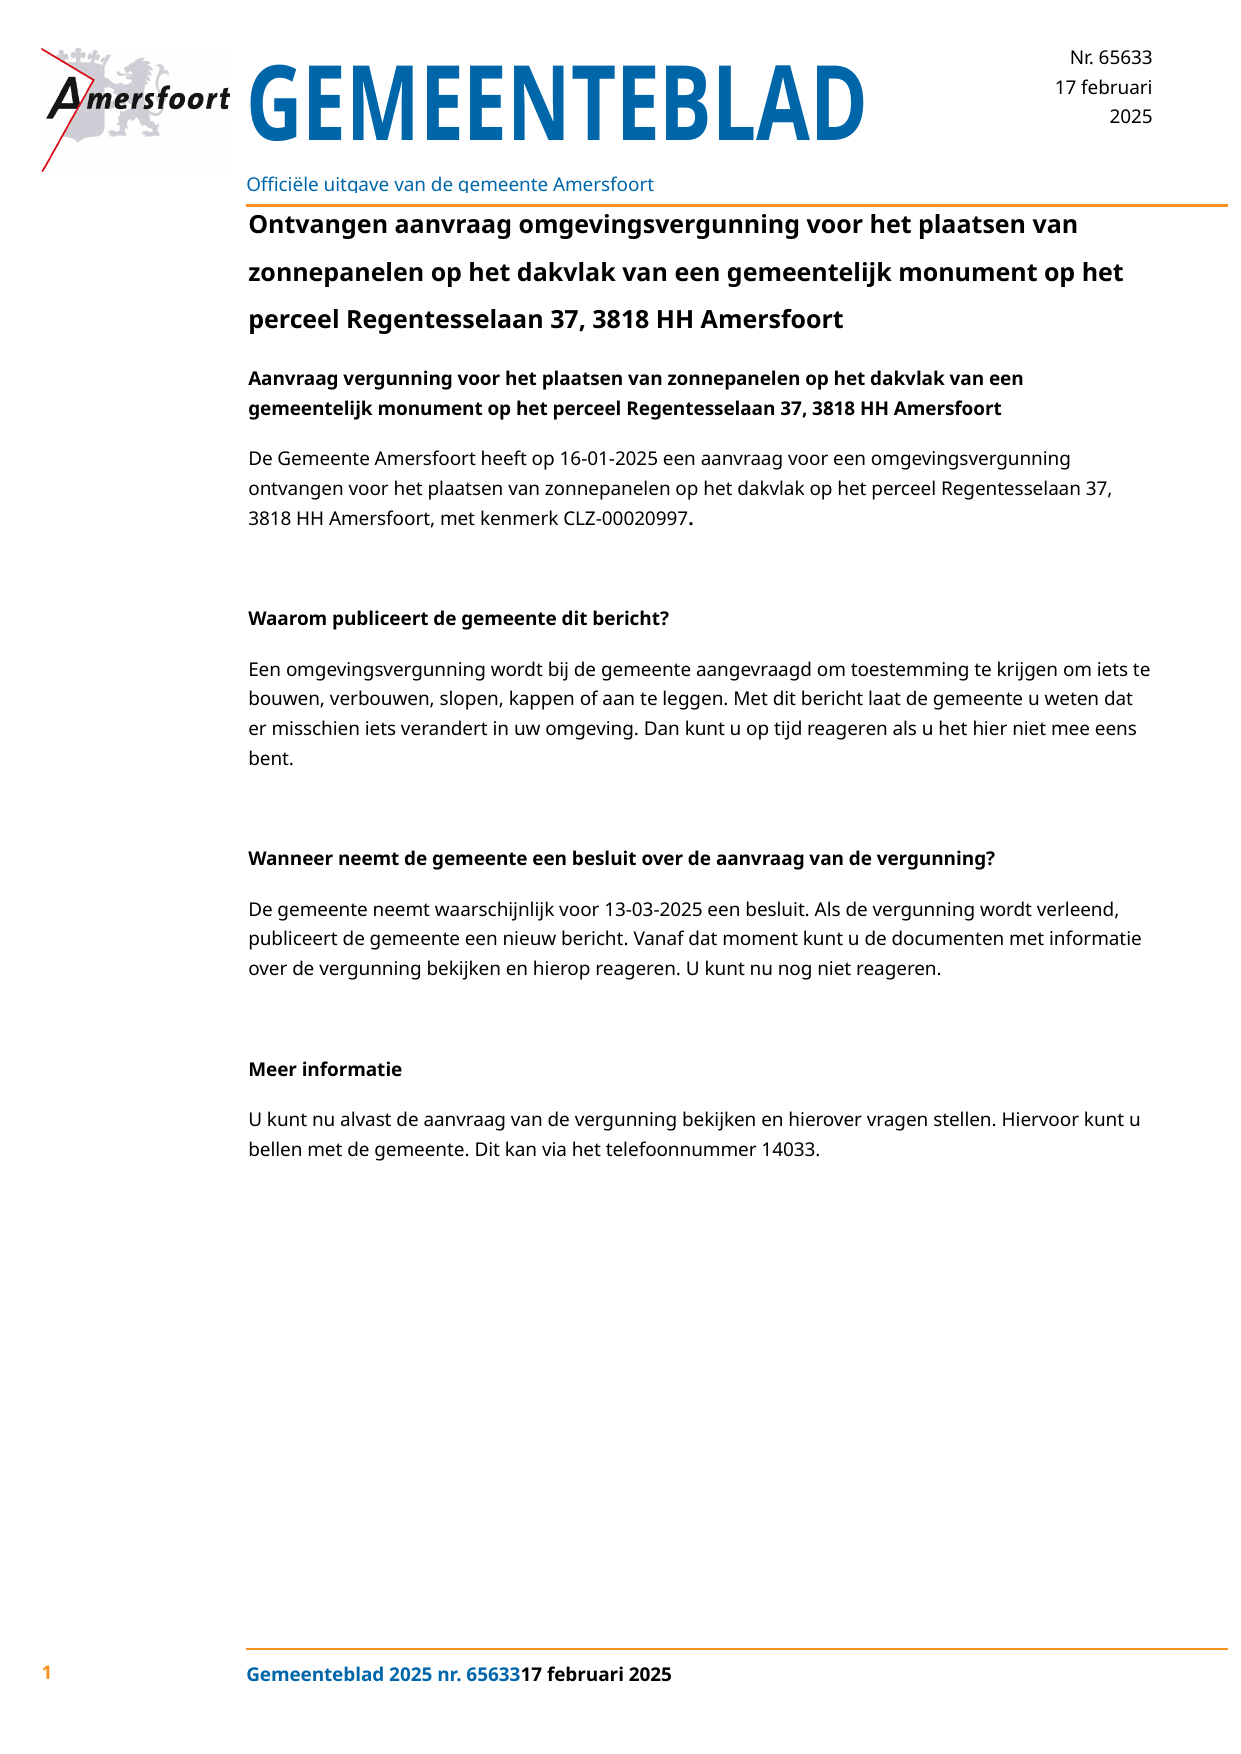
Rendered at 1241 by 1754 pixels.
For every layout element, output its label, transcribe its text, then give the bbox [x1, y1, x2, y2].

text U kunt nu alvast de aanvraag van de vergunning bekijken en hierover vragen stellen. Hiervoor kunt u bellen met de gemeente. Dit kan via het telefoonnummer 14033. [248, 1106, 1152, 1162]
text Aanvraag vergunning voor het plaatsen van zonnepanelen op het dakvlak van een gemeentelijk monument op het perceel Regentesselaan 37, 3818 HH Amersfoort [248, 366, 1152, 421]
text Een omgevingsvergunning wordt bij de gemeente aangevraagd om toestemming te krijgen om iets te bouwen, verbouwen, slopen, kappen of aan te leggen. Met dit bericht laat de gemeente u weten dat er misschien iets verandert in uw omgeving. Dan kunt u op tijd reageren als u het hier niet mee eens bent. [248, 656, 1152, 770]
text Ontvangen aanvraag omgevingsvergunning voor het plaatsen van zonnepanelen op het dakvlak van een gemeentelijk monument op het perceel Regentesselaan 37, 3818 HH Amersfoort [248, 207, 1152, 336]
text Wanneer neemt de gemeente een besluit over de aanvraag van de vergunning? [248, 846, 1152, 871]
text De Gemeente Amersfoort heeft op 16-01-2025 een aanvraag voor een omgevingsvergunning ontvangen voor het plaatsen van zonnepanelen op het dakvlak op het perceel Regentesselaan 37, 3818 HH Amersfoort, met kenmerk CLZ-00020997. [248, 446, 1152, 530]
text Waarom publiceert de gemeente dit bericht? [248, 606, 1152, 631]
picture [41, 47, 231, 172]
text Meer informatie [248, 1056, 1152, 1082]
text De gemeente neemt waarschijnlijk voor 13-03-2025 een besluit. Als de vergunning wordt verleend, publiceert de gemeente een nieuw bericht. Vanaf dat moment kunt u de documenten met informatie over de vergunning bekijken en hierop reageren. U kunt nu nog niet reageren. [248, 896, 1152, 981]
